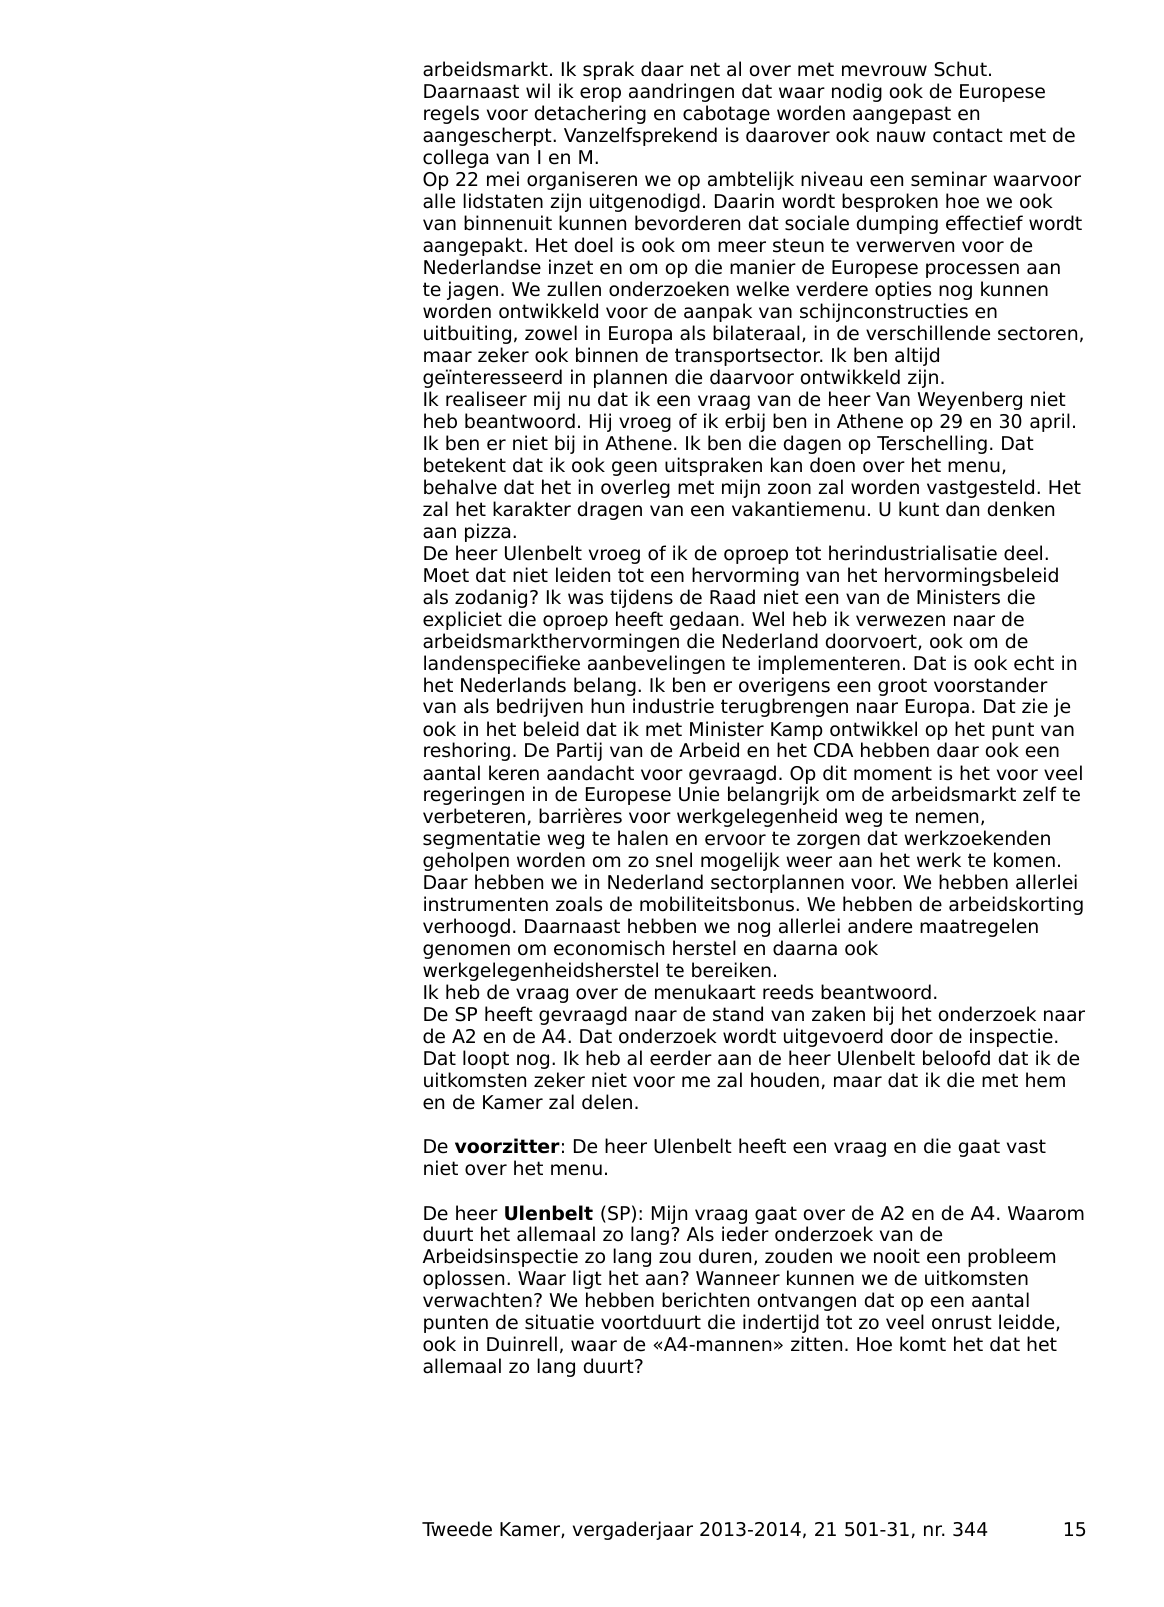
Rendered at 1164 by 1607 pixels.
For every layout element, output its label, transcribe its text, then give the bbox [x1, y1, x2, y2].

text De heer Ulenbelt vroeg of ik de oproep tot herindustrialisatie deel. Moet dat niet leiden tot een hervorming van het hervormingsbeleid als zodanig? Ik was tijdens de Raad niet een van de Ministers die expliciet die oproep heeft gedaan. Wel heb ik verwezen naar de arbeidsmarkthervormingen die Nederland doorvoert, ook om de landenspecifieke aanbevelingen te implementeren. Dat is ook echt in het Nederlands belang. Ik ben er overigens een groot voorstander van als bedrijven hun industrie terugbrengen naar Europa. Dat zie je ook in het beleid dat ik met Minister Kamp ontwikkel op het punt van reshoring. De Partij van de Arbeid en het CDA hebben daar ook een aantal keren aandacht voor gevraagd. Op dit moment is het voor veel regeringen in de Europese Unie belangrijk om de arbeidsmarkt zelf te verbeteren, barrières voor werkgelegenheid weg te nemen, segmentatie weg te halen en ervoor te zorgen dat werkzoekenden geholpen worden om zo snel mogelijk weer aan het werk te komen. Daar hebben we in Nederland sectorplannen voor. We hebben allerlei instrumenten zoals de mobiliteitsbonus. We hebben de arbeidskorting verhoogd. Daarnaast hebben we nog allerlei andere maatregelen genomen om economisch herstel en daarna ook werkgelegenheidsherstel te bereiken. [422, 543, 1087, 982]
text De SP heeft gevraagd naar de stand van zaken bij het onderzoek naar de A2 en de A4. Dat onderzoek wordt uitgevoerd door de inspectie. Dat loopt nog. Ik heb al eerder aan de heer Ulenbelt beloofd dat ik de uitkomsten zeker niet voor me zal houden, maar dat ik die met hem en de Kamer zal delen. [422, 1004, 1087, 1114]
text Ik realiseer mij nu dat ik een vraag van de heer Van Weyenberg niet heb beantwoord. Hij vroeg of ik erbij ben in Athene op 29 en 30 april. Ik ben er niet bij in Athene. Ik ben die dagen op Terschelling. Dat betekent dat ik ook geen uitspraken kan doen over het menu, behalve dat het in overleg met mijn zoon zal worden vastgesteld. Het zal het karakter dragen van een vakantiemenu. U kunt dan denken aan pizza. [422, 389, 1087, 543]
text De heer Ulenbelt (SP): Mijn vraag gaat over de A2 en de A4. Waarom duurt het allemaal zo lang? Als ieder onderzoek van de Arbeidsinspectie zo lang zou duren, zouden we nooit een probleem oplossen. Waar ligt het aan? Wanneer kunnen we de uitkomsten verwachten? We hebben berichten ontvangen dat op een aantal punten de situatie voortduurt die indertijd tot zo veel onrust leidde, ook in Duinrell, waar de «A4-mannen» zitten. Hoe komt het dat het allemaal zo lang duurt? [422, 1202, 1087, 1378]
text Op 22 mei organiseren we op ambtelijk niveau een seminar waarvoor alle lidstaten zijn uitgenodigd. Daarin wordt besproken hoe we ook van binnenuit kunnen bevorderen dat sociale dumping effectief wordt aangepakt. Het doel is ook om meer steun te verwerven voor de Nederlandse inzet en om op die manier de Europese processen aan te jagen. We zullen onderzoeken welke verdere opties nog kunnen worden ontwikkeld voor de aanpak van schijnconstructies en uitbuiting, zowel in Europa als bilateraal, in de verschillende sectoren, maar zeker ook binnen de transportsector. Ik ben altijd geïnteresseerd in plannen die daarvoor ontwikkeld zijn. [422, 169, 1087, 389]
text arbeidsmarkt. Ik sprak daar net al over met mevrouw Schut. Daarnaast wil ik erop aandringen dat waar nodig ook de Europese regels voor detachering en cabotage worden aangepast en aangescherpt. Vanzelfsprekend is daarover ook nauw contact met de collega van I en M. [422, 59, 1087, 169]
text Ik heb de vraag over de menukaart reeds beantwoord. [422, 982, 1087, 1004]
text De voorzitter: De heer Ulenbelt heeft een vraag en die gaat vast niet over het menu. [422, 1136, 1087, 1180]
